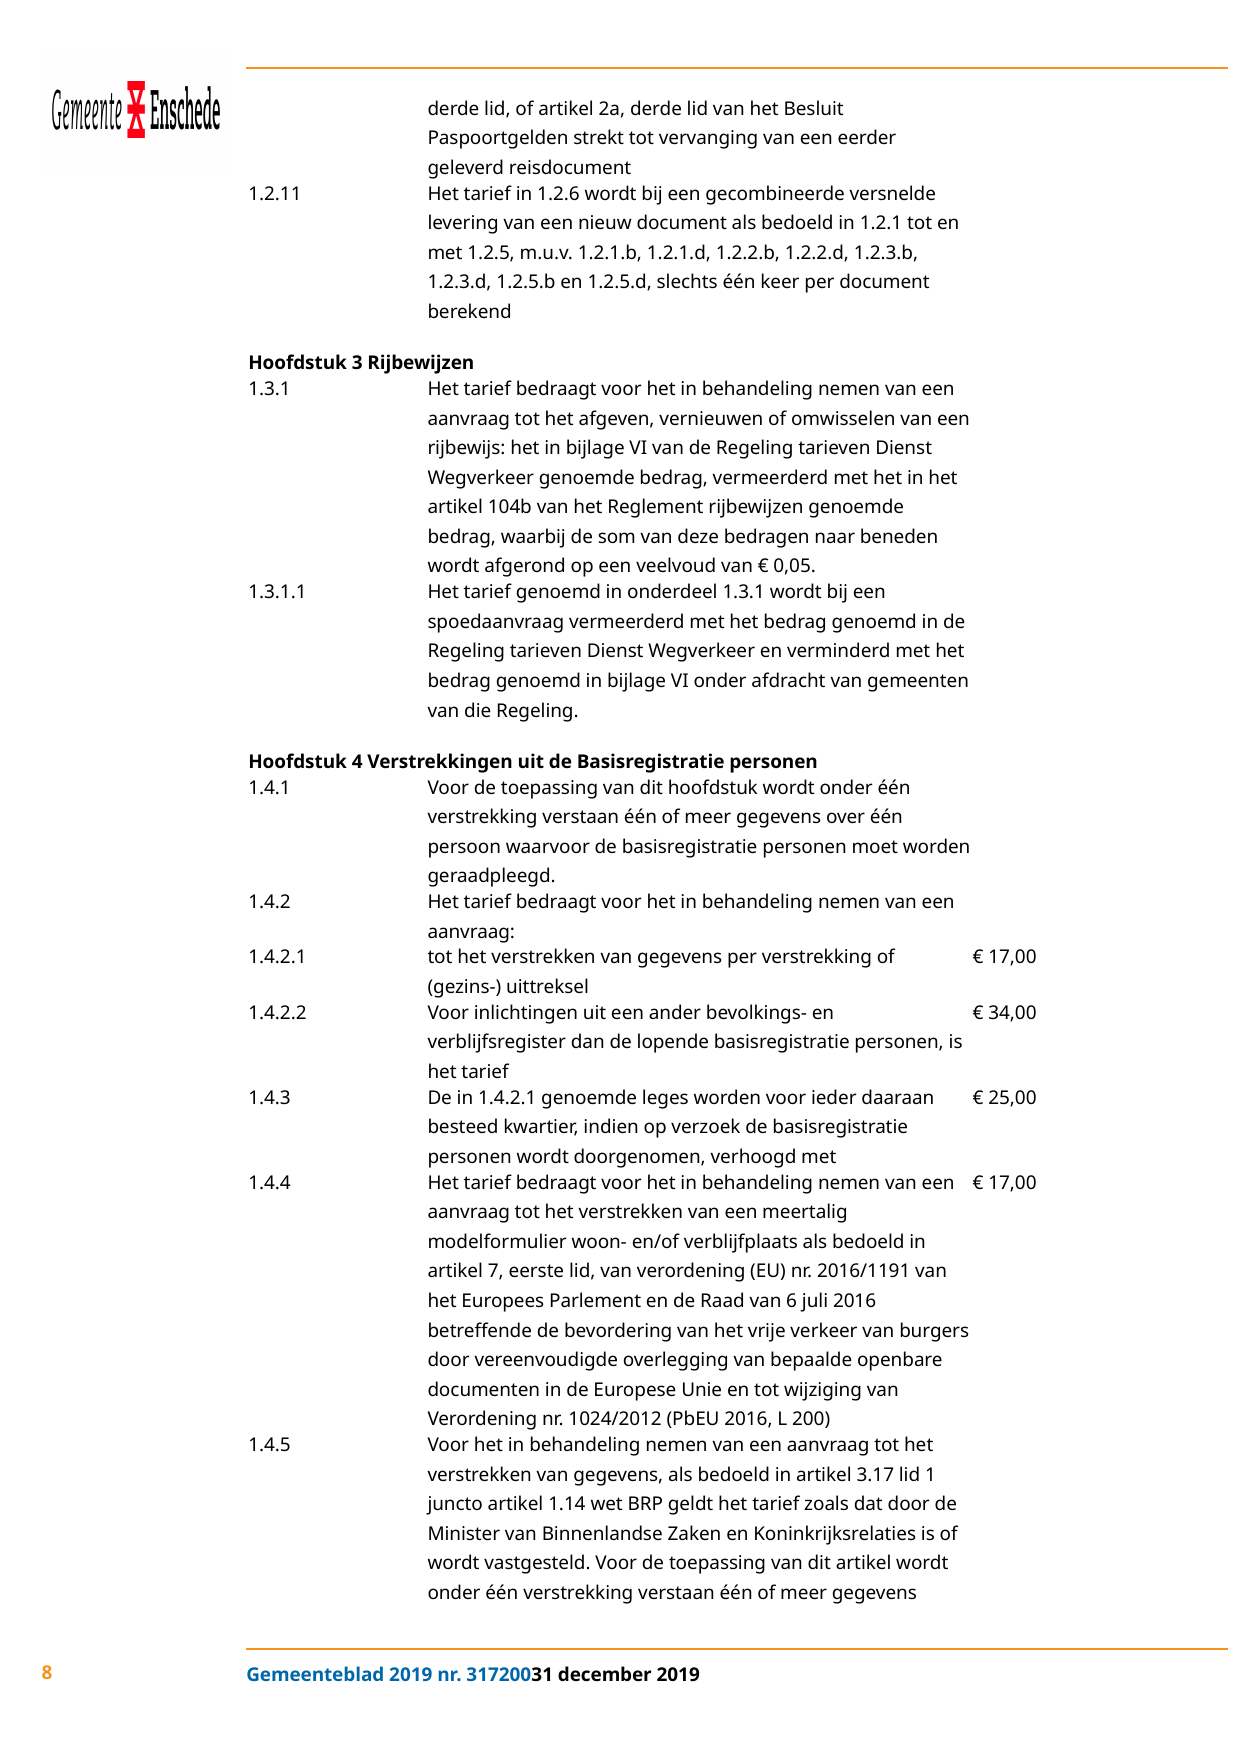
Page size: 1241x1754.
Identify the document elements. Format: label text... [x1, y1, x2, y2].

table_cell Hoofdstuk 4 Verstrekkingen uit de Basisregistratie personen [248, 748, 972, 774]
table_cell [973, 180, 1152, 324]
table_cell € 17,00 [973, 944, 1152, 999]
table_cell De in 1.4.2.1 genoemde leges worden voor ieder daaraan besteed kwartier, indien op verzoek de basisregistratie personen wordt doorgenomen, verhoogd met [427, 1084, 972, 1169]
table_cell 1.3.1.1 [248, 579, 427, 722]
table_cell [973, 774, 1152, 888]
table_cell Voor het in behandeling nemen van een aanvraag tot het verstrekken van gegevens, als bedoeld in artikel 3.17 lid 1 juncto artikel 1.14 wet BRP geldt het tarief zoals dat door de Minister van Binnenlandse Zaken en Koninkrijksrelaties is of wordt vastgesteld. Voor de toepassing van dit artikel wordt onder één verstrekking verstaan één of meer gegevens [427, 1431, 972, 1605]
table_cell [973, 375, 1152, 578]
table_cell Het tarief genoemd in onderdeel 1.3.1 wordt bij een spoedaanvraag vermeerderd met het bedrag genoemd in de Regeling tarieven Dienst Wegverkeer en verminderd met het bedrag genoemd in bijlage VI onder afdracht van gemeenten van die Regeling. [427, 579, 972, 722]
table_cell [973, 95, 1152, 180]
table_cell [248, 95, 427, 180]
table_cell [973, 579, 1152, 722]
picture [41, 47, 231, 172]
table_cell [427, 723, 972, 748]
table_cell [248, 324, 427, 349]
table_cell [427, 324, 972, 349]
table_cell 1.2.11 [248, 180, 427, 324]
table_cell 1.3.1 [248, 375, 427, 578]
table_cell 1.4.2.1 [248, 944, 427, 999]
table_cell tot het verstrekken van gegevens per verstrekking of (gezins-) uittreksel [427, 944, 972, 999]
table_cell € 25,00 [973, 1084, 1152, 1169]
table_cell 1.4.4 [248, 1169, 427, 1431]
table_cell Het tarief in 1.2.6 wordt bij een gecombineerde versnelde levering van een nieuw document als bedoeld in 1.2.1 tot en met 1.2.5, m.u.v. 1.2.1.b, 1.2.1.d, 1.2.2.b, 1.2.2.d, 1.2.3.b, 1.2.3.d, 1.2.5.b en 1.2.5.d, slechts één keer per document berekend [427, 180, 972, 324]
table_cell [248, 723, 427, 748]
table_cell 1.4.1 [248, 774, 427, 888]
table_cell 1.4.5 [248, 1431, 427, 1605]
table_cell Voor inlichtingen uit een ander bevolkings- en verblijfsregister dan de lopende basisregistratie personen, is het tarief [427, 999, 972, 1084]
table_cell [973, 723, 1152, 748]
table_cell 1.4.2.2 [248, 999, 427, 1084]
table_cell Het tarief bedraagt voor het in behandeling nemen van een aanvraag tot het verstrekken van een meertalig modelformulier woon- en/of verblijfplaats als bedoeld in artikel 7, eerste lid, van verordening (EU) nr. 2016/1191 van het Europees Parlement en de Raad van 6 juli 2016 betreffende de bevordering van het vrije verkeer van burgers door vereenvoudigde overlegging van bepaalde openbare documenten in de Europese Unie en tot wijziging van Verordening nr. 1024/2012 (PbEU 2016, L 200) [427, 1169, 972, 1431]
table_cell [973, 350, 1152, 375]
table_cell derde lid, of artikel 2a, derde lid van het Besluit Paspoortgelden strekt tot vervanging van een eerder geleverd reisdocument [427, 95, 972, 180]
table_cell 1.4.2 [248, 889, 427, 944]
table_cell Hoofdstuk 3 Rijbewijzen [248, 350, 972, 375]
table_cell Het tarief bedraagt voor het in behandeling nemen van een aanvraag: [427, 889, 972, 944]
table_cell € 34,00 [973, 999, 1152, 1084]
table_cell 1.4.3 [248, 1084, 427, 1169]
table_cell [973, 324, 1152, 349]
table_cell Voor de toepassing van dit hoofdstuk wordt onder één verstrekking verstaan één of meer gegevens over één persoon waarvoor de basisregistratie personen moet worden geraadpleegd. [427, 774, 972, 888]
table_cell € 17,00 [973, 1169, 1152, 1431]
table_cell [973, 889, 1152, 944]
table_cell [973, 1431, 1152, 1605]
table_cell [973, 748, 1152, 774]
table_cell Het tarief bedraagt voor het in behandeling nemen van een aanvraag tot het afgeven, vernieuwen of omwisselen van een rijbewijs: het in bijlage VI van de Regeling tarieven Dienst Wegverkeer genoemde bedrag, vermeerderd met het in het artikel 104b van het Reglement rijbewijzen genoemde bedrag, waarbij de som van deze bedragen naar beneden wordt afgerond op een veelvoud van € 0,05. [427, 375, 972, 578]
